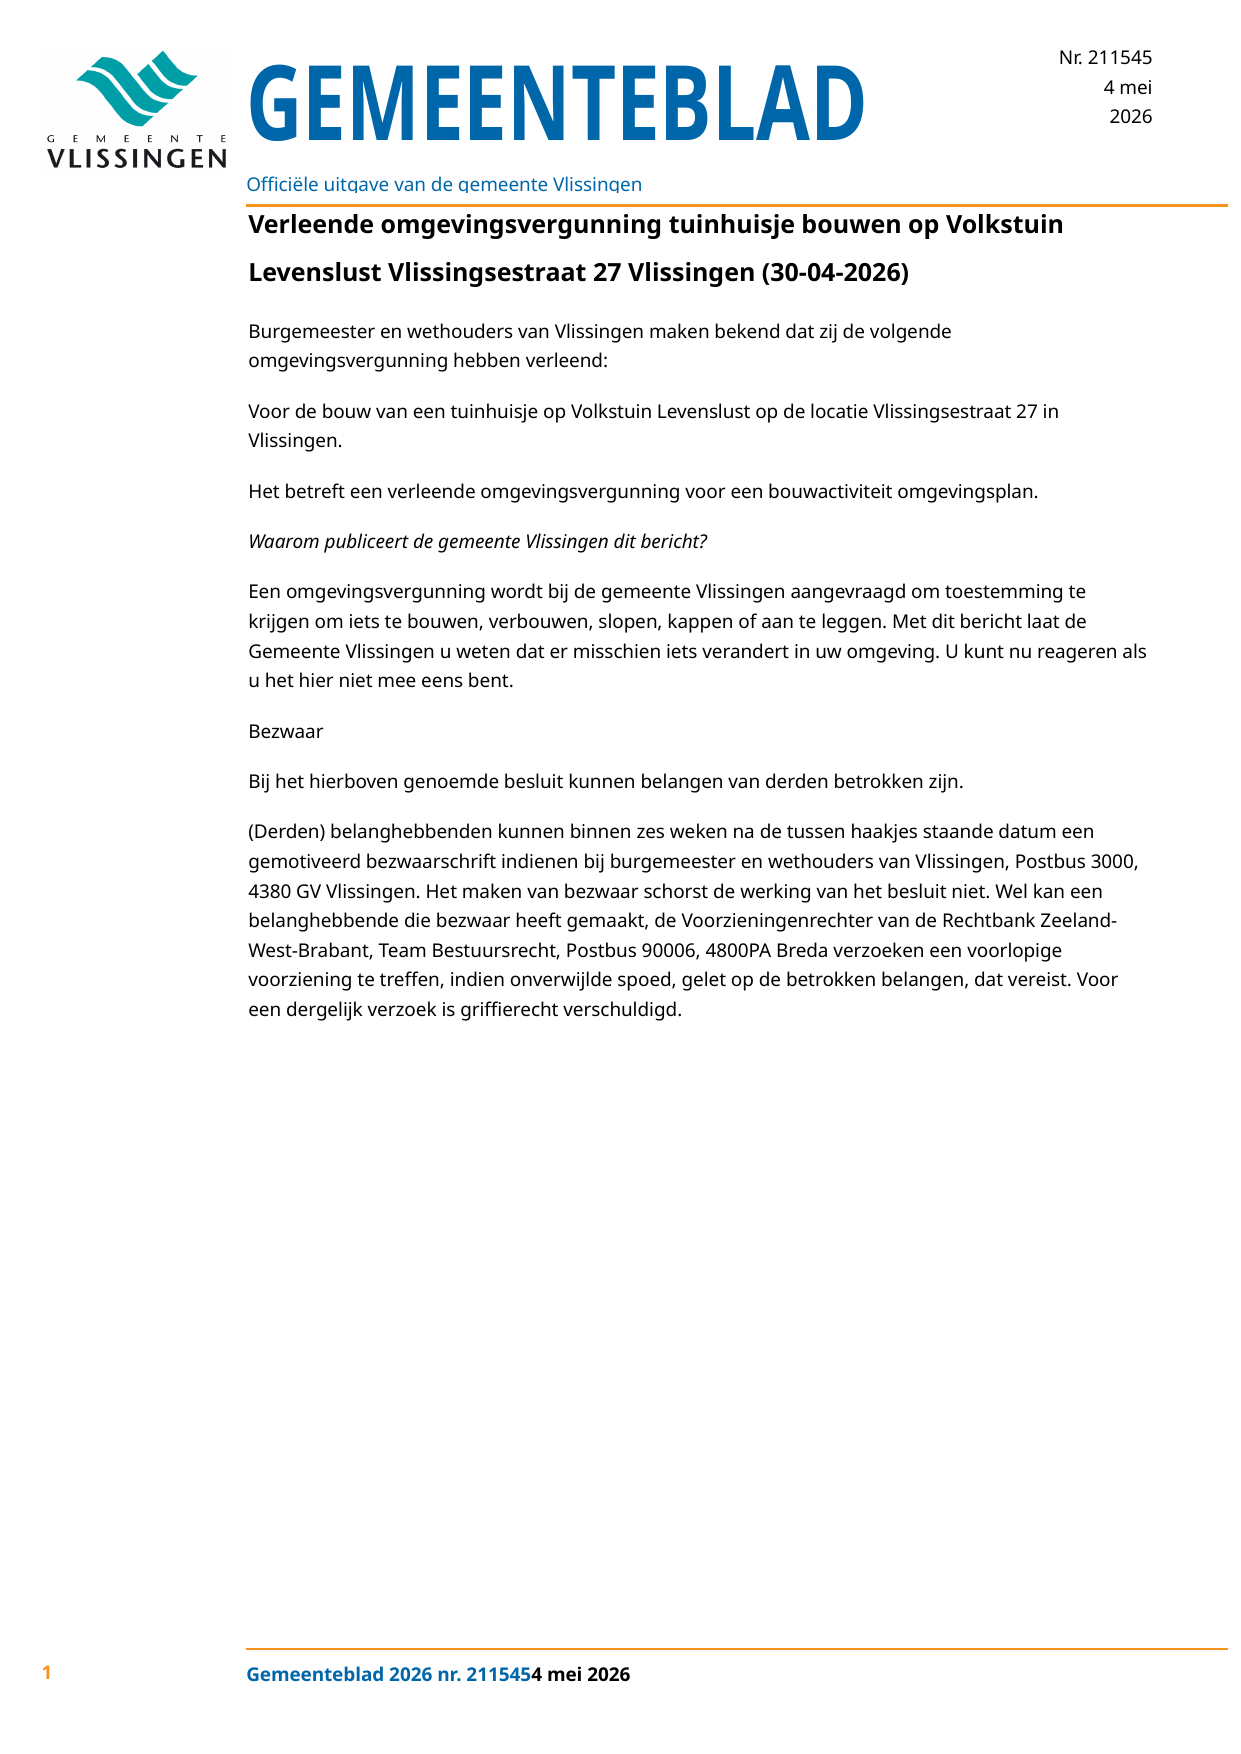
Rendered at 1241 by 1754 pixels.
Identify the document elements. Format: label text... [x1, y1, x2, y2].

text Verleende omgevingsvergunning tuinhuisje bouwen op Volkstuin Levenslust Vlissingsestraat 27 Vlissingen (30-04-2026) [248, 207, 1152, 288]
text Burgemeester en wethouders van Vlissingen maken bekend dat zij de volgende omgevingsvergunning hebben verleend: [248, 318, 1152, 373]
text Een omgevingsvergunning wordt bij de gemeente Vlissingen aangevraagd om toestemming te krijgen om iets te bouwen, verbouwen, slopen, kappen of aan te leggen. Met dit bericht laat de Gemeente Vlissingen u weten dat er misschien iets verandert in uw omgeving. U kunt nu reageren als u het hier niet mee eens bent. [248, 579, 1152, 693]
text Waarom publiceert de gemeente Vlissingen dit bericht? [248, 528, 1152, 554]
picture [41, 47, 231, 172]
text (Derden) belanghebbenden kunnen binnen zes weken na de tussen haakjes staande datum een gemotiveerd bezwaarschrift indienen bij burgemeester en wethouders van Vlissingen, Postbus 3000, 4380 GV Vlissingen. Het maken van bezwaar schorst de werking van het besluit niet. Wel kan een belanghebbende die bezwaar heeft gemaakt, de Voorzieningenrechter van de Rechtbank Zeeland-West-Brabant, Team Bestuursrecht, Postbus 90006, 4800PA Breda verzoeken een voorlopige voorziening te treffen, indien onverwijlde spoed, gelet op de betrokken belangen, dat vereist. Voor een dergelijk verzoek is griffierecht verschuldigd. [248, 819, 1152, 1022]
text Bezwaar [248, 718, 1152, 744]
text Het betreft een verleende omgevingsvergunning voor een bouwactiviteit omgevingsplan. [248, 478, 1152, 504]
text Voor de bouw van een tuinhuisje op Volkstuin Levenslust op de locatie Vlissingsestraat 27 in Vlissingen. [248, 398, 1152, 453]
text Bij het hierboven genoemde besluit kunnen belangen van derden betrokken zijn. [248, 768, 1152, 794]
